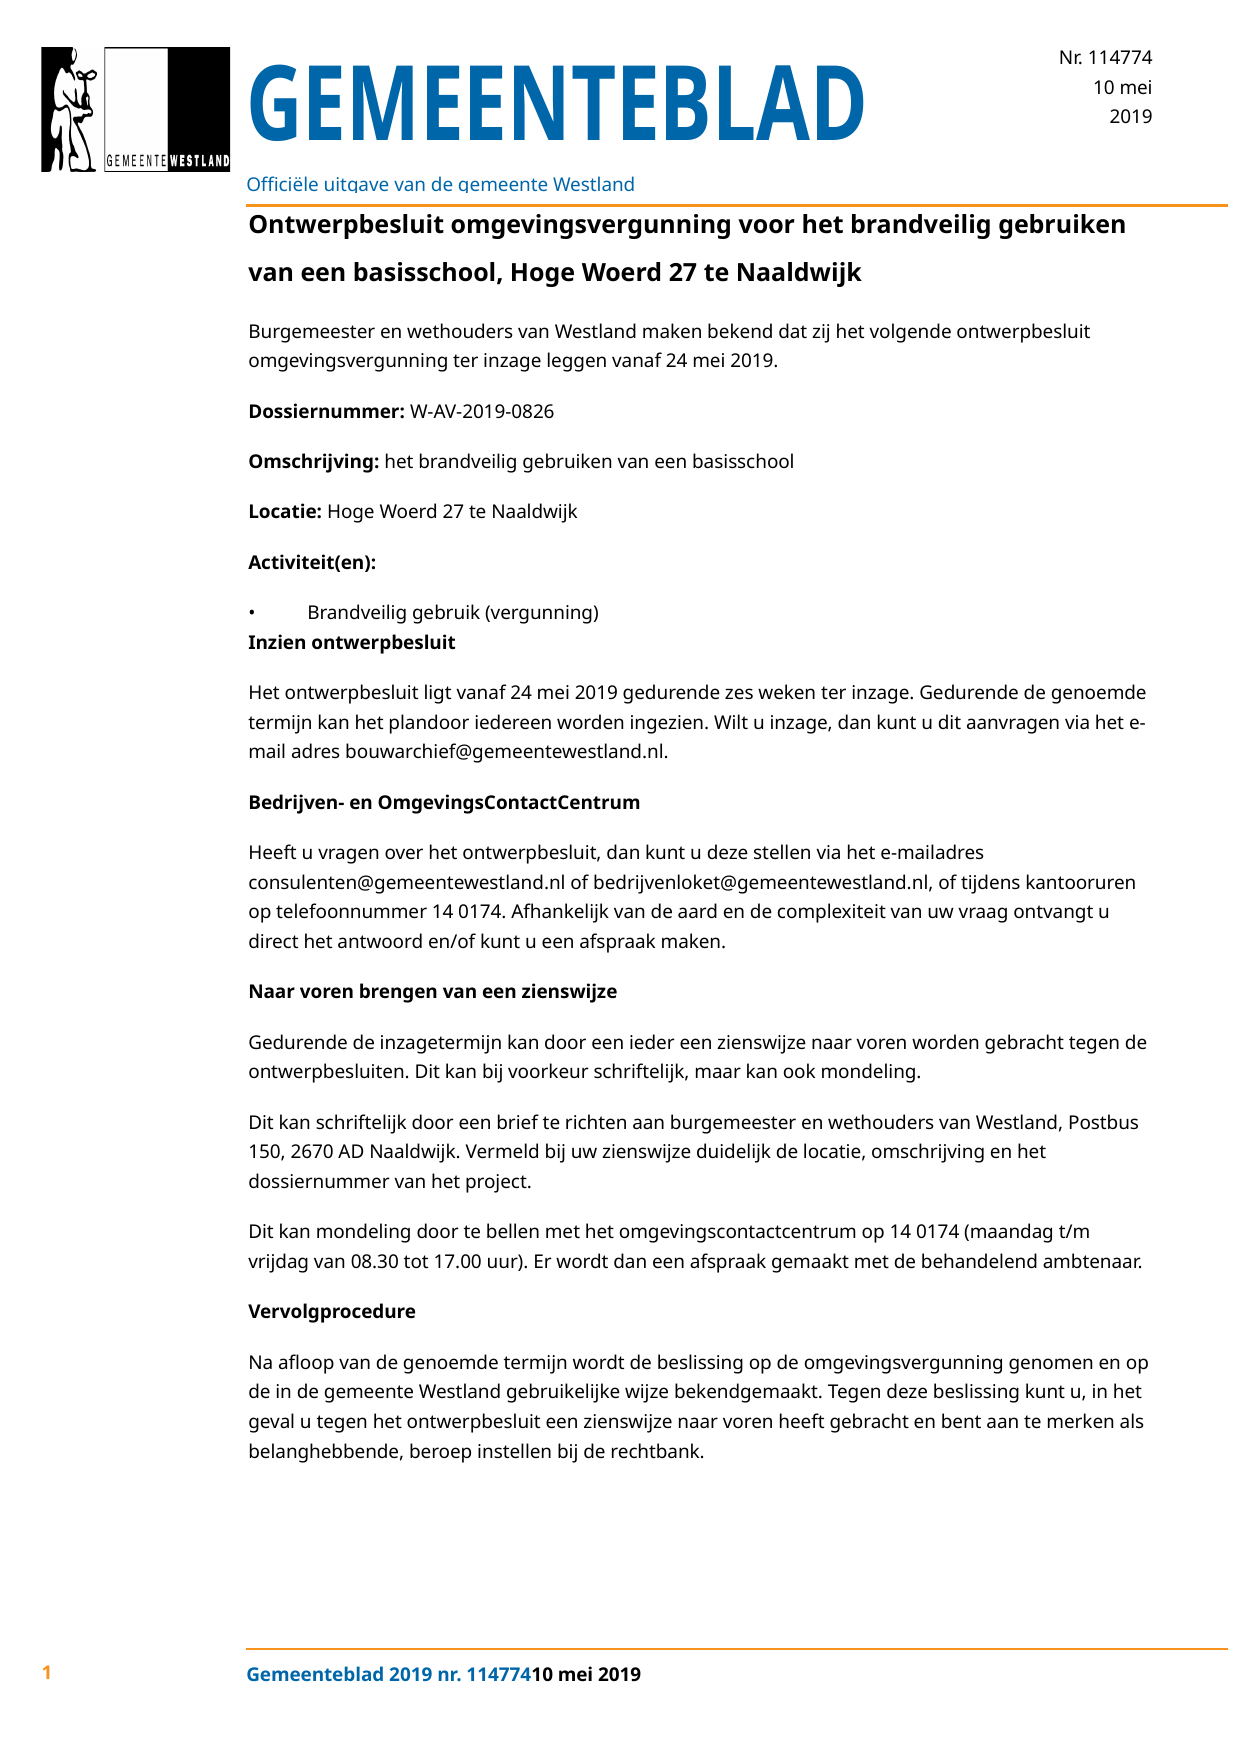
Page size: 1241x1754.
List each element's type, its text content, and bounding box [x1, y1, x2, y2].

text Heeft u vragen over het ontwerpbesluit, dan kunt u deze stellen via het e-mailadres consulenten@gemeentewestland.nl of bedrijvenloket@gemeentewestland.nl, of tijdens kantooruren op telefoonnummer 14 0174. Afhankelijk van de aard en de complexiteit van uw vraag ontvangt u direct het antwoord en/of kunt u een afspraak maken. [248, 839, 1152, 954]
text Inzien ontwerpbesluit [248, 629, 1152, 655]
text Dit kan mondeling door te bellen met het omgevingscontactcentrum op 14 0174 (maandag t/m vrijdag van 08.30 tot 17.00 uur). Er wordt dan een afspraak gemaakt met de behandelend ambtenaar. [248, 1219, 1152, 1274]
text Locatie: Hoge Woerd 27 te Naaldwijk [248, 499, 1152, 524]
text Burgemeester en wethouders van Westland maken bekend dat zij het volgende ontwerpbesluit omgevingsvergunning ter inzage leggen vanaf 24 mei 2019. [248, 318, 1152, 373]
text Ontwerpbesluit omgevingsvergunning voor het brandveilig gebruiken van een basisschool, Hoge Woerd 27 te Naaldwijk [248, 207, 1152, 288]
list Brandveilig gebruik (vergunning) [248, 599, 1152, 625]
picture [41, 47, 231, 172]
text Bedrijven- en OmgevingsContactCentrum [248, 789, 1152, 815]
text Naar voren brengen van een zienswijze [248, 979, 1152, 1004]
text Vervolgprocedure [248, 1299, 1152, 1324]
text Dossiernummer: W-AV-2019-0826 [248, 398, 1152, 424]
text Dit kan schriftelijk door een brief te richten aan burgemeester en wethouders van Westland, Postbus 150, 2670 AD Naaldwijk. Vermeld bij uw zienswijze duidelijk de locatie, omschrijving en het dossiernummer van het project. [248, 1109, 1152, 1194]
text Omschrijving: het brandveilig gebruiken van een basisschool [248, 448, 1152, 474]
text Het ontwerpbesluit ligt vanaf 24 mei 2019 gedurende zes weken ter inzage. Gedurende de genoemde termijn kan het plandoor iedereen worden ingezien. Wilt u inzage, dan kunt u dit aanvragen via het e-mail adres bouwarchief@gemeentewestland.nl. [248, 679, 1152, 764]
text Gedurende de inzagetermijn kan door een ieder een zienswijze naar voren worden gebracht tegen de ontwerpbesluiten. Dit kan bij voorkeur schriftelijk, maar kan ook mondeling. [248, 1029, 1152, 1084]
text Activiteit(en): [248, 549, 1152, 575]
text Na afloop van de genoemde termijn wordt de beslissing op de omgevingsvergunning genomen en op de in de gemeente Westland gebruikelijke wijze bekendgemaakt. Tegen deze beslissing kunt u, in het geval u tegen het ontwerpbesluit een zienswijze naar voren heeft gebracht en bent aan te merken als belanghebbende, beroep instellen bij de rechtbank. [248, 1349, 1152, 1464]
